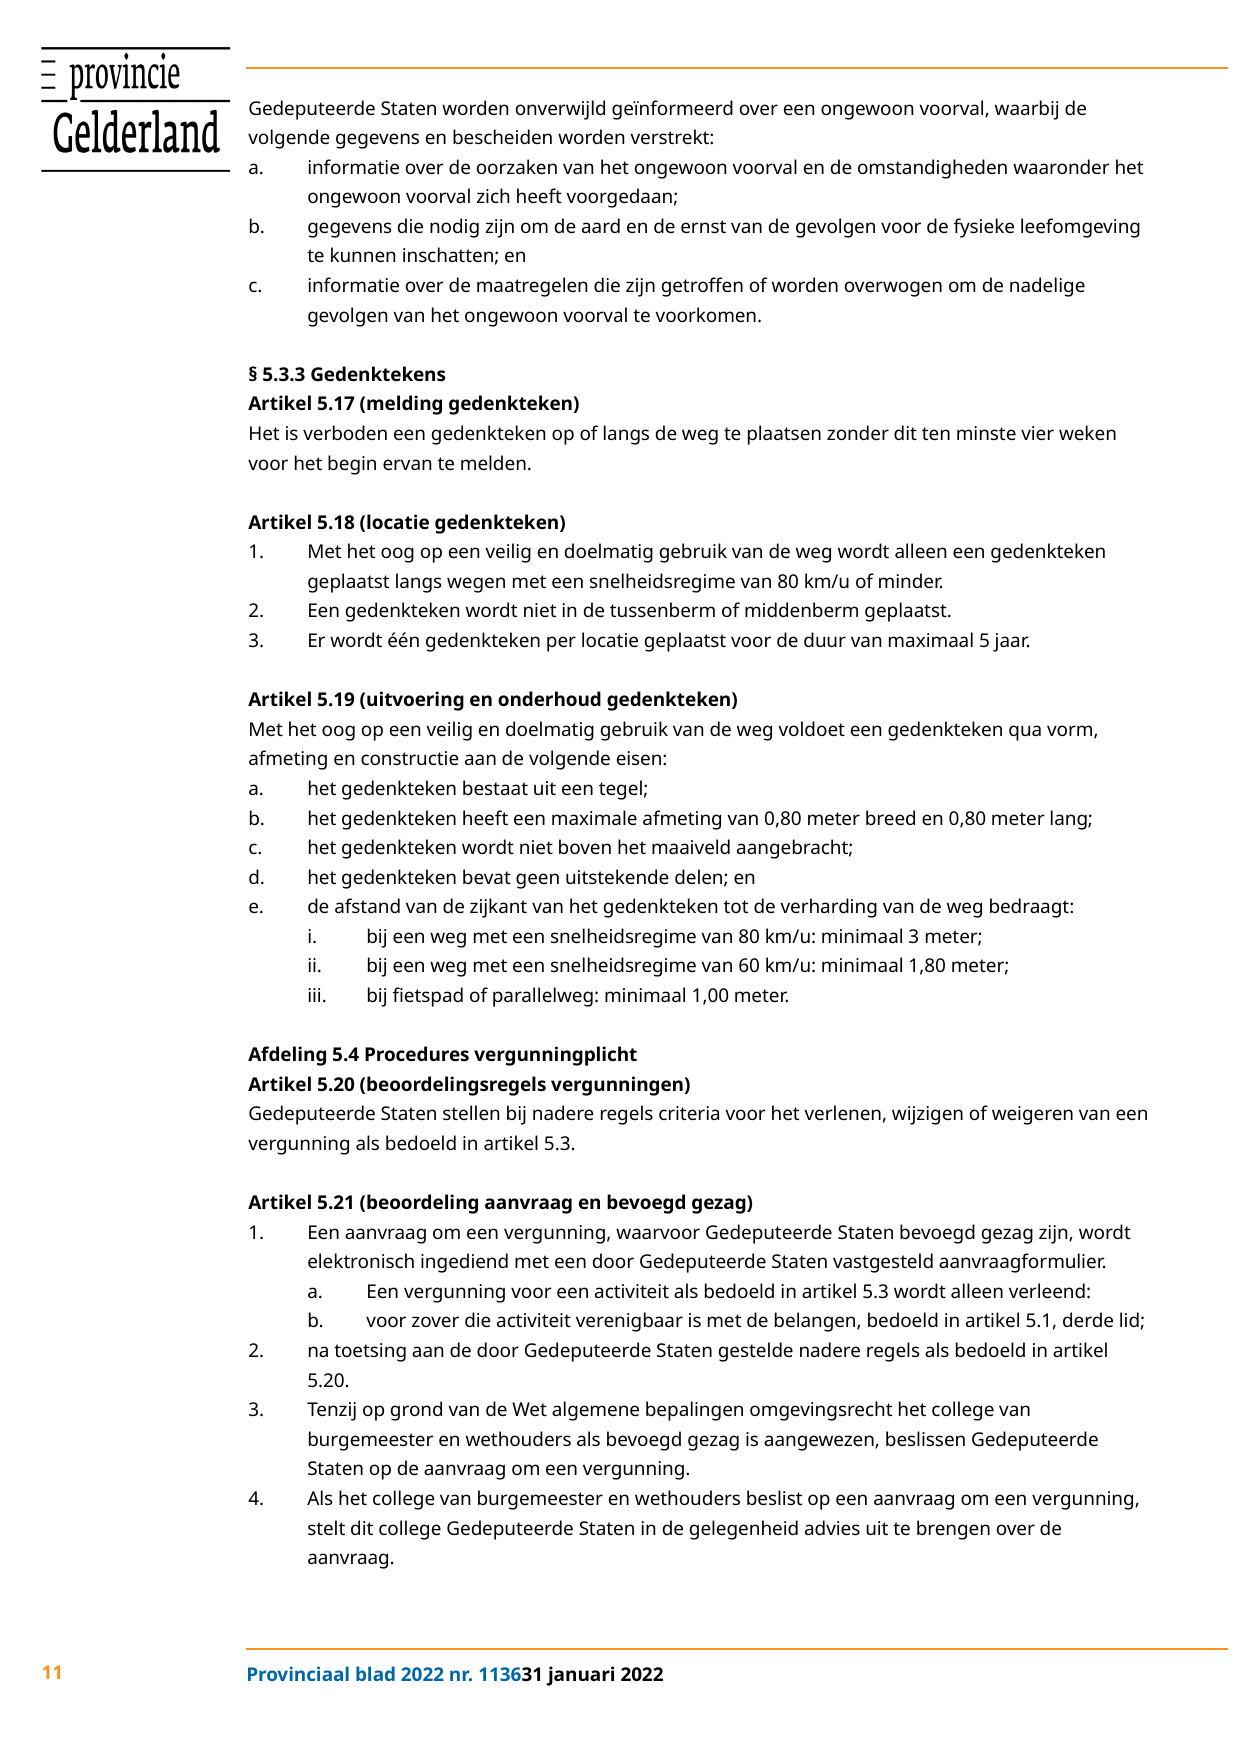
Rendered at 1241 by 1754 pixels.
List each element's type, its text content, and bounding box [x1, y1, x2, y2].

list het gedenkteken bevat geen uitstekende delen; en [248, 864, 1152, 890]
text § 5.3.3 Gedenktekens [248, 361, 1152, 387]
picture [41, 47, 231, 172]
list de afstand van de zijkant van het gedenkteken tot de verharding van de weg bedraagt: [248, 893, 1152, 919]
text Afdeling 5.4 Procedures vergunningplicht [248, 1041, 1152, 1067]
list informatie over de maatregelen die zijn getroffen of worden overwogen om de nadelige gevolgen van het ongewoon voorval te voorkomen. [248, 272, 1152, 328]
list het gedenkteken heeft een maximale afmeting van 0,80 meter breed en 0,80 meter lang; [248, 805, 1152, 831]
text Met het oog op een veilig en doelmatig gebruik van de weg voldoet een gedenkteken qua vorm, afmeting en constructie aan de volgende eisen: [248, 716, 1152, 771]
list Een vergunning voor een activiteit als bedoeld in artikel 5.3 wordt alleen verleend: [307, 1278, 1152, 1304]
text Gedeputeerde Staten stellen bij nadere regels criteria voor het verlenen, wijzigen of weigeren van een vergunning als bedoeld in artikel 5.3. [248, 1101, 1152, 1156]
list informatie over de oorzaken van het ongewoon voorval en de omstandigheden waaronder het ongewoon voorval zich heeft voorgedaan; [248, 154, 1152, 209]
list Er wordt één gedenkteken per locatie geplaatst voor de duur van maximaal 5 jaar. [248, 627, 1152, 653]
text Artikel 5.17 (melding gedenkteken) [248, 391, 1152, 416]
text Artikel 5.21 (beoordeling aanvraag en bevoegd gezag) [248, 1189, 1152, 1215]
list na toetsing aan de door Gedeputeerde Staten gestelde nadere regels als bedoeld in artikel 5.20. [248, 1337, 1152, 1393]
text Artikel 5.19 (uitvoering en onderhoud gedenkteken) [248, 686, 1152, 712]
list bij een weg met een snelheidsregime van 60 km/u: minimaal 1,80 meter; [307, 953, 1152, 978]
list het gedenkteken wordt niet boven het maaiveld aangebracht; [248, 834, 1152, 860]
list bij een weg met een snelheidsregime van 80 km/u: minimaal 3 meter; [307, 923, 1152, 949]
list het gedenkteken bestaat uit een tegel; [248, 775, 1152, 801]
list voor zover die activiteit verenigbaar is met de belangen, bedoeld in artikel 5.1, derde lid; [307, 1308, 1152, 1333]
text Artikel 5.18 (locatie gedenkteken) [248, 509, 1152, 535]
list gegevens die nodig zijn om de aard en de ernst van de gevolgen voor de fysieke leefomgeving te kunnen inschatten; en [248, 213, 1152, 268]
list bij fietspad of parallelweg: minimaal 1,00 meter. [307, 982, 1152, 1008]
list Tenzij op grond van de Wet algemene bepalingen omgevingsrecht het college van burgemeester en wethouders als bevoegd gezag is aangewezen, beslissen Gedeputeerde Staten op de aanvraag om een vergunning. [248, 1396, 1152, 1481]
text Artikel 5.20 (beoordelingsregels vergunningen) [248, 1071, 1152, 1097]
text Het is verboden een gedenkteken op of langs de weg te plaatsen zonder dit ten minste vier weken voor het begin ervan te melden. [248, 420, 1152, 476]
list Als het college van burgemeester en wethouders beslist op een aanvraag om een vergunning, stelt dit college Gedeputeerde Staten in de gelegenheid advies uit te brengen over de aanvraag. [248, 1485, 1152, 1570]
list Met het oog op een veilig en doelmatig gebruik van de weg wordt alleen een gedenkteken geplaatst langs wegen met een snelheidsregime van 80 km/u of minder. [248, 538, 1152, 594]
list Een gedenkteken wordt niet in de tussenberm of middenberm geplaatst. [248, 598, 1152, 623]
text Gedeputeerde Staten worden onverwijld geïnformeerd over een ongewoon voorval, waarbij de volgende gegevens en bescheiden worden verstrekt: [248, 95, 1152, 150]
list Een aanvraag om een vergunning, waarvoor Gedeputeerde Staten bevoegd gezag zijn, wordt elektronisch ingediend met een door Gedeputeerde Staten vastgesteld aanvraagformulier. [248, 1219, 1152, 1274]
